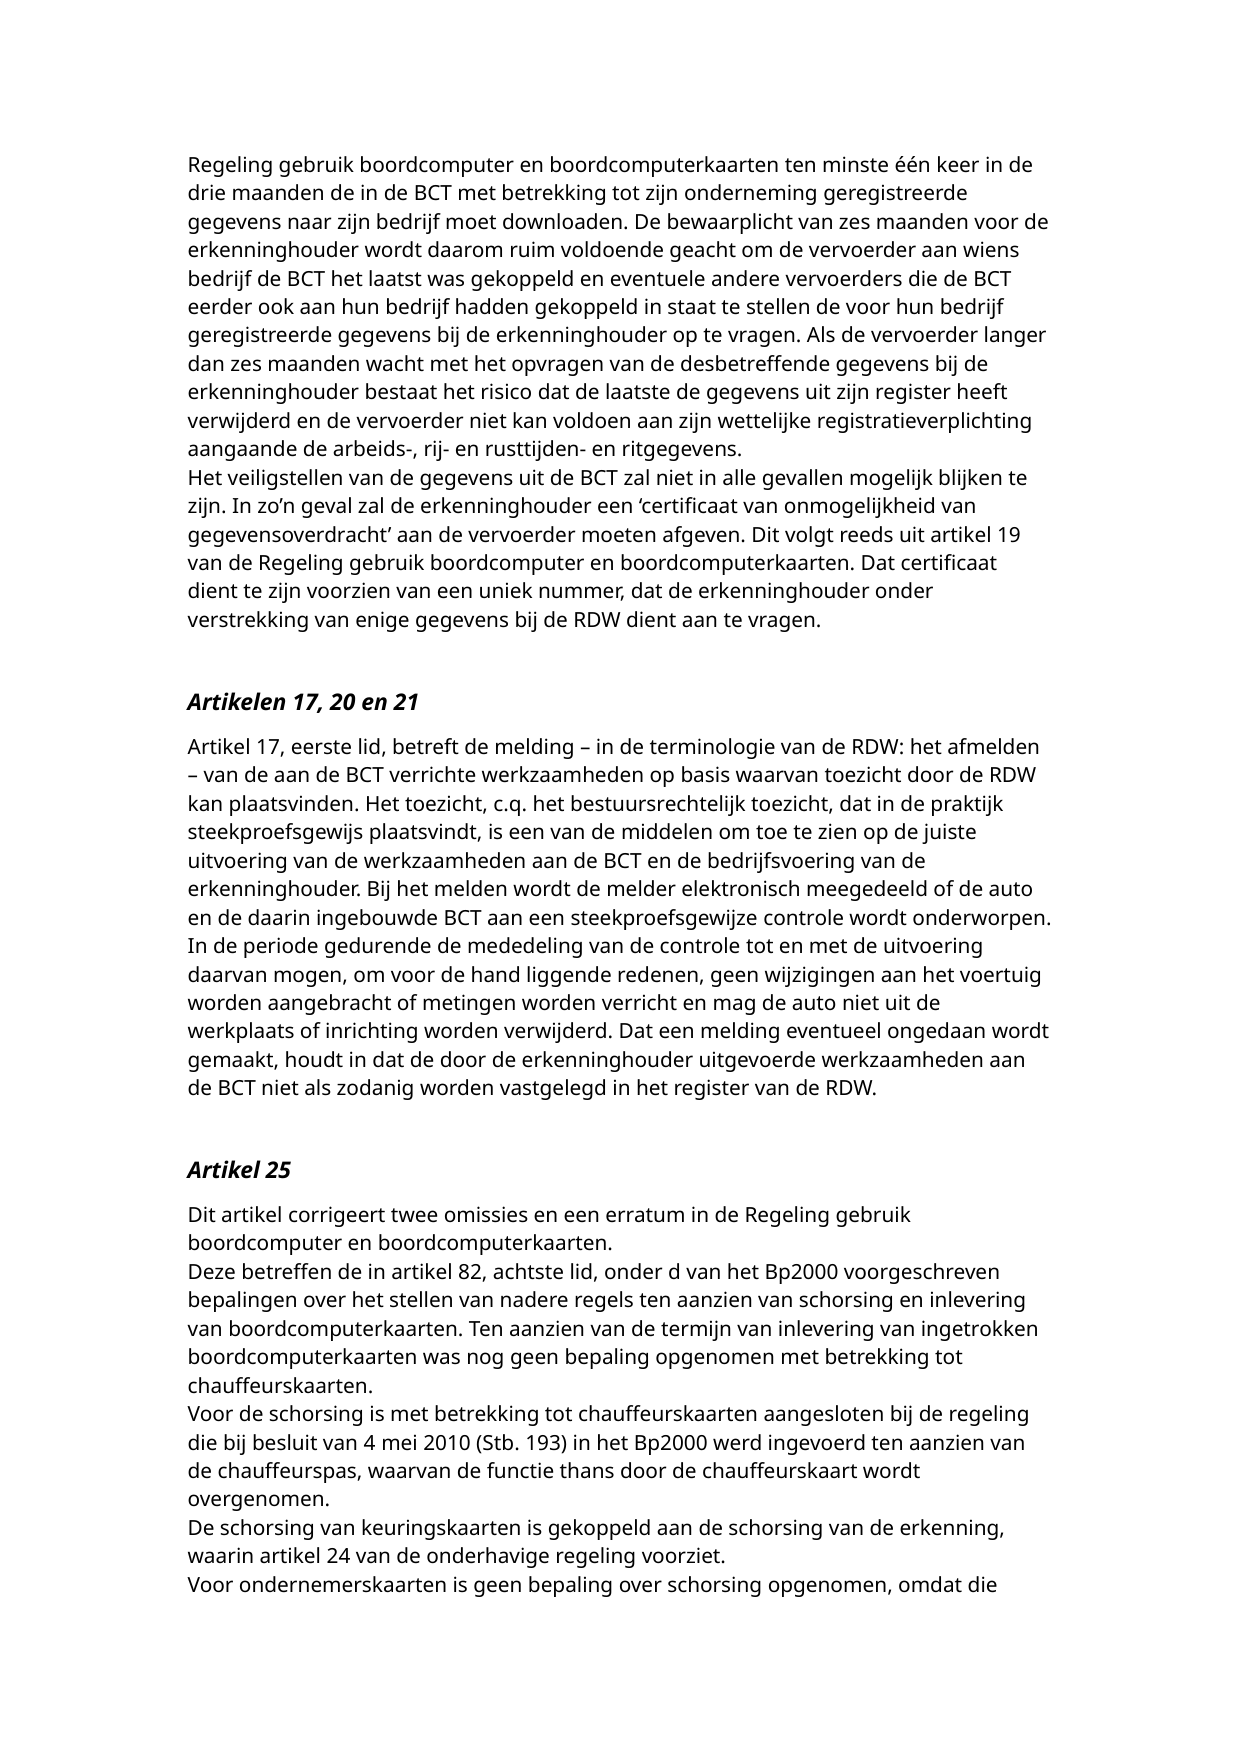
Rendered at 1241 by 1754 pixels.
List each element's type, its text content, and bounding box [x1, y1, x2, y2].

text Het veiligstellen van de gegevens uit de BCT zal niet in alle gevallen mogelijk blijken te zijn. In zo’n geval zal de erkenninghouder een ‘certificaat van onmogelijkheid van gegevensoverdracht’ aan de vervoerder moeten afgeven. Dit volgt reeds uit artikel 19 van de Regeling gebruik boordcomputer en boordcomputerkaarten. Dat certificaat dient te zijn voorzien van een uniek nummer, dat de erkenninghouder onder verstrekking van enige gegevens bij de RDW dient aan te vragen. [187, 463, 1053, 633]
text Voor de schorsing is met betrekking tot chauffeurskaarten aangesloten bij de regeling die bij besluit van 4 mei 2010 (Stb. 193) in het Bp2000 werd ingevoerd ten aanzien van de chauffeurspas, waarvan de functie thans door de chauffeurskaart wordt overgenomen. [187, 1399, 1053, 1513]
text Dit artikel corrigeert twee omissies en een erratum in de Regeling gebruik boordcomputer en boordcomputerkaarten. [187, 1200, 1053, 1257]
text Voor ondernemerskaarten is geen bepaling over schorsing opgenomen, omdat die [187, 1570, 1053, 1598]
text Regeling gebruik boordcomputer en boordcomputerkaarten ten minste één keer in de drie maanden de in de BCT met betrekking tot zijn onderneming geregistreerde gegevens naar zijn bedrijf moet downloaden. De bewaarplicht van zes maanden voor de erkenninghouder wordt daarom ruim voldoende geacht om de vervoerder aan wiens bedrijf de BCT het laatst was gekoppeld en eventuele andere vervoerders die de BCT eerder ook aan hun bedrijf hadden gekoppeld in staat te stellen de voor hun bedrijf geregistreerde gegevens bij de erkenninghouder op te vragen. Als de vervoerder langer dan zes maanden wacht met het opvragen van de desbetreffende gegevens bij de erkenninghouder bestaat het risico dat de laatste de gegevens uit zijn register heeft verwijderd en de vervoerder niet kan voldoen aan zijn wettelijke registratieverplichting aangaande de arbeids-, rij- en rusttijden- en ritgegevens. [187, 150, 1053, 463]
text Artikel 17, eerste lid, betreft de melding – in de terminologie van de RDW: het afmelden – van de aan de BCT verrichte werkzaamheden op basis waarvan toezicht door de RDW kan plaatsvinden. Het toezicht, c.q. het bestuursrechtelijk toezicht, dat in de praktijk steekproefsgewijs plaatsvindt, is een van de middelen om toe te zien op de juiste uitvoering van de werkzaamheden aan de BCT en de bedrijfsvoering van de erkenninghouder. Bij het melden wordt de melder elektronisch meegedeeld of de auto en de daarin ingebouwde BCT aan een steekproefsgewijze controle wordt onderworpen. In de periode gedurende de mededeling van de controle tot en met de uitvoering daarvan mogen, om voor de hand liggende redenen, geen wijzigingen aan het voertuig worden aangebracht of metingen worden verricht en mag de auto niet uit de werkplaats of inrichting worden verwijderd. Dat een melding eventueel ongedaan wordt gemaakt, houdt in dat de door de erkenninghouder uitgevoerde werkzaamheden aan de BCT niet als zodanig worden vastgelegd in het register van de RDW. [187, 732, 1053, 1102]
text Deze betreffen de in artikel 82, achtste lid, onder d van het Bp2000 voorgeschreven bepalingen over het stellen van nadere regels ten aanzien van schorsing en inlevering van boordcomputerkaarten. Ten aanzien van de termijn van inlevering van ingetrokken boordcomputerkaarten was nog geen bepaling opgenomen met betrekking tot chauffeurskaarten. [187, 1257, 1053, 1399]
subtitle Artikelen 17, 20 en 21 [187, 686, 1053, 717]
subtitle Artikel 25 [187, 1154, 1053, 1185]
text De schorsing van keuringskaarten is gekoppeld aan de schorsing van de erkenning, waarin artikel 24 van de onderhavige regeling voorziet. [187, 1513, 1053, 1570]
